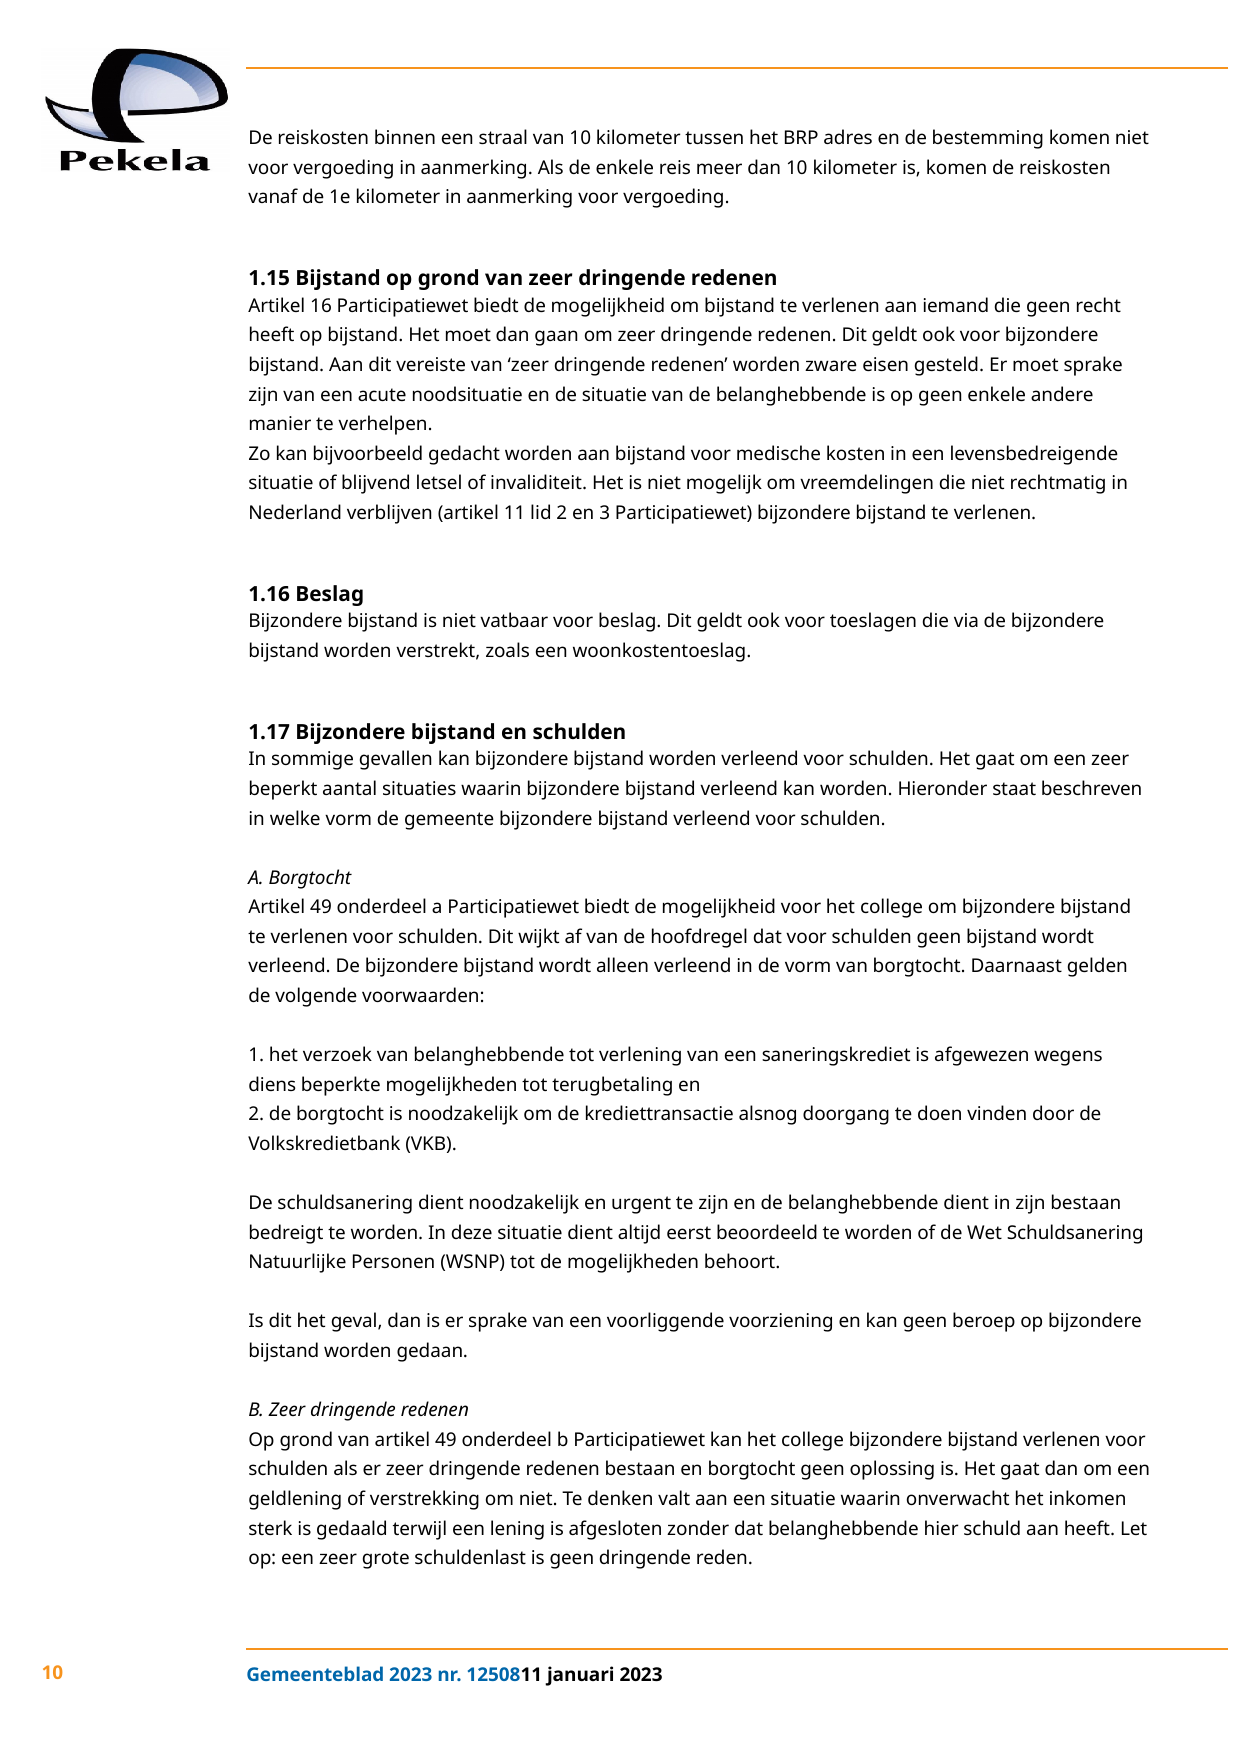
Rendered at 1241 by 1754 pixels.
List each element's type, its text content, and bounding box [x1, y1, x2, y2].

text Artikel 16 Participatiewet biedt de mogelijkheid om bijstand te verlenen aan iemand die geen recht heeft op bijstand. Het moet dan gaan om zeer dringende redenen. Dit geldt ook voor bijzondere bijstand. Aan dit vereiste van ‘zeer dringende redenen’ worden zware eisen gesteld. Er moet sprake zijn van een acute noodsituatie en de situatie van de belanghebbende is op geen enkele andere manier te verhelpen. [248, 292, 1152, 436]
text 2. de borgtocht is noodzakelijk om de krediettransactie alsnog doorgang te doen vinden door de Volkskredietbank (VKB). [248, 1101, 1152, 1156]
text 1.15 Bijstand op grond van zeer dringende redenen [248, 263, 1152, 292]
text In sommige gevallen kan bijzondere bijstand worden verleend voor schulden. Het gaat om een zeer beperkt aantal situaties waarin bijzondere bijstand verleend kan worden. Hieronder staat beschreven in welke vorm de gemeente bijzondere bijstand verleend voor schulden. [248, 746, 1152, 830]
text A. Borgtocht [248, 864, 1152, 889]
text 1. het verzoek van belanghebbende tot verlening van een saneringskrediet is afgewezen wegens diens beperkte mogelijkheden tot terugbetaling en [248, 1041, 1152, 1097]
picture [41, 47, 231, 172]
text De reiskosten binnen een straal van 10 kilometer tussen het BRP adres en de bestemming komen niet voor vergoeding in aanmerking. Als de enkele reis meer dan 10 kilometer is, komen de reiskosten vanaf de 1e kilometer in aanmerking voor vergoeding. [248, 124, 1152, 209]
text Zo kan bijvoorbeeld gedacht worden aan bijstand voor medische kosten in een levensbedreigende situatie of blijvend letsel of invaliditeit. Het is niet mogelijk om vreemdelingen die niet rechtmatig in Nederland verblijven (artikel 11 lid 2 en 3 Participatiewet) bijzondere bijstand te verlenen. [248, 440, 1152, 525]
text Bijzondere bijstand is niet vatbaar voor beslag. Dit geldt ook voor toeslagen die via de bijzondere bijstand worden verstrekt, zoals een woonkostentoeslag. [248, 607, 1152, 663]
text Is dit het geval, dan is er sprake van een voorliggende voorziening en kan geen beroep op bijzondere bijstand worden gedaan. [248, 1308, 1152, 1363]
text B. Zeer dringende redenen [248, 1396, 1152, 1422]
text Artikel 49 onderdeel a Participatiewet biedt de mogelijkheid voor het college om bijzondere bijstand te verlenen voor schulden. Dit wijkt af van de hoofdregel dat voor schulden geen bijstand wordt verleend. De bijzondere bijstand wordt alleen verleend in de vorm van borgtocht. Daarnaast gelden de volgende voorwaarden: [248, 893, 1152, 1008]
text De schuldsanering dient noodzakelijk en urgent te zijn en de belanghebbende dient in zijn bestaan bedreigt te worden. In deze situatie dient altijd eerst beoordeeld te worden of de Wet Schuldsanering Natuurlijke Personen (WSNP) tot de mogelijkheden behoort. [248, 1189, 1152, 1274]
text 1.17 Bijzondere bijstand en schulden [248, 717, 1152, 746]
text Op grond van artikel 49 onderdeel b Participatiewet kan het college bijzondere bijstand verlenen voor schulden als er zeer dringende redenen bestaan en borgtocht geen oplossing is. Het gaat dan om een geldlening of verstrekking om niet. Te denken valt aan een situatie waarin onverwacht het inkomen sterk is gedaald terwijl een lening is afgesloten zonder dat belanghebbende hier schuld aan heeft. Let op: een zeer grote schuldenlast is geen dringende reden. [248, 1426, 1152, 1570]
text 1.16 Beslag [248, 579, 1152, 607]
